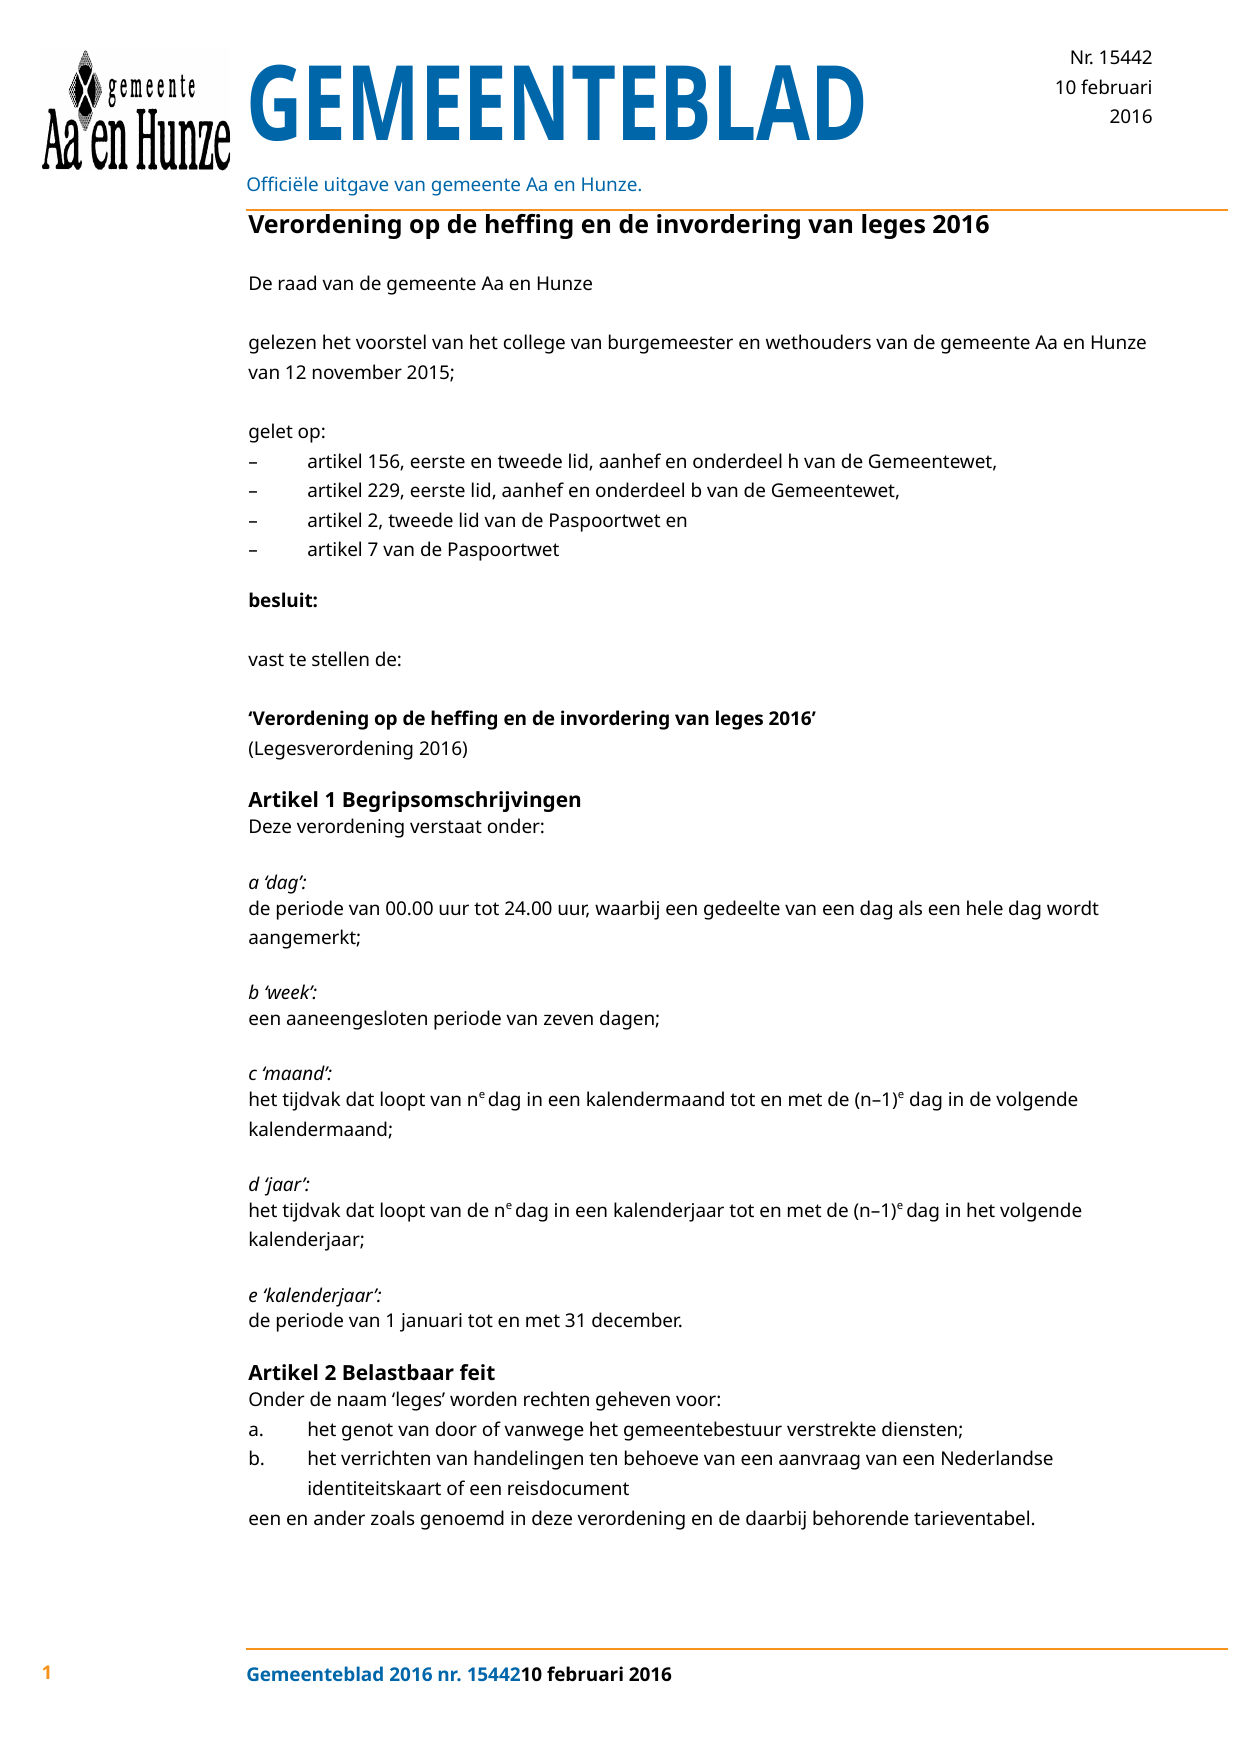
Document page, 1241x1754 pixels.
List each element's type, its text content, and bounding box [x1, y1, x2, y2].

text Deze verordening verstaat onder: [248, 814, 1152, 839]
list artikel 2, tweede lid van de Paspoortwet en [248, 507, 1152, 533]
text De raad van de gemeente Aa en Hunze [248, 270, 1152, 296]
list artikel 156, eerste en tweede lid, aanhef en onderdeel h van de Gemeentewet, [248, 448, 1152, 473]
text een en ander zoals genoemd in deze verordening en de daarbij behorende tarieventabel. [248, 1505, 1152, 1531]
text Artikel 1 Begripsomschrijvingen [248, 785, 1152, 814]
text Onder de naam ‘leges’ worden rechten geheven voor: [248, 1386, 1152, 1412]
text Artikel 2 Belastbaar feit [248, 1358, 1152, 1386]
list artikel 229, eerste lid, aanhef en onderdeel b van de Gemeentewet, [248, 477, 1152, 503]
text een aaneengesloten periode van zeven dagen; [248, 1005, 1152, 1031]
text b ‘week’: [248, 979, 1152, 1005]
text het tijdvak dat loopt van ne dag in een kalendermaand tot en met de (n–1)e dag in de volgende kalendermaand; [248, 1086, 1152, 1142]
text (Legesverordening 2016) [248, 735, 1152, 761]
text a ‘dag’: [248, 869, 1152, 895]
text vast te stellen de: [248, 646, 1152, 672]
text de periode van 00.00 uur tot 24.00 uur, waarbij een gedeelte van een dag als een hele dag wordt aangemerkt; [248, 895, 1152, 950]
list artikel 7 van de Paspoortwet [248, 537, 1152, 562]
text ‘Verordening op de heffing en de invordering van leges 2016’ [248, 705, 1152, 731]
picture [41, 47, 231, 172]
list het verrichten van handelingen ten behoeve van een aanvraag van een Nederlandse identiteitskaart of een reisdocument [248, 1446, 1152, 1501]
text Verordening op de heffing en de invordering van leges 2016 [248, 211, 1152, 241]
list het genot van door of vanwege het gemeentebestuur verstrekte diensten; [248, 1416, 1152, 1442]
text besluit: [248, 587, 1152, 613]
text d ‘jaar’: [248, 1171, 1152, 1197]
text e ‘kalenderjaar’: [248, 1282, 1152, 1308]
text c ‘maand’: [248, 1061, 1152, 1086]
text gelezen het voorstel van het college van burgemeester en wethouders van de gemeente Aa en Hunze van 12 november 2015; [248, 329, 1152, 385]
text het tijdvak dat loopt van de ne dag in een kalenderjaar tot en met de (n–1)e dag in het volgende kalenderjaar; [248, 1197, 1152, 1252]
text de periode van 1 januari tot en met 31 december. [248, 1308, 1152, 1333]
text gelet op: [248, 418, 1152, 444]
